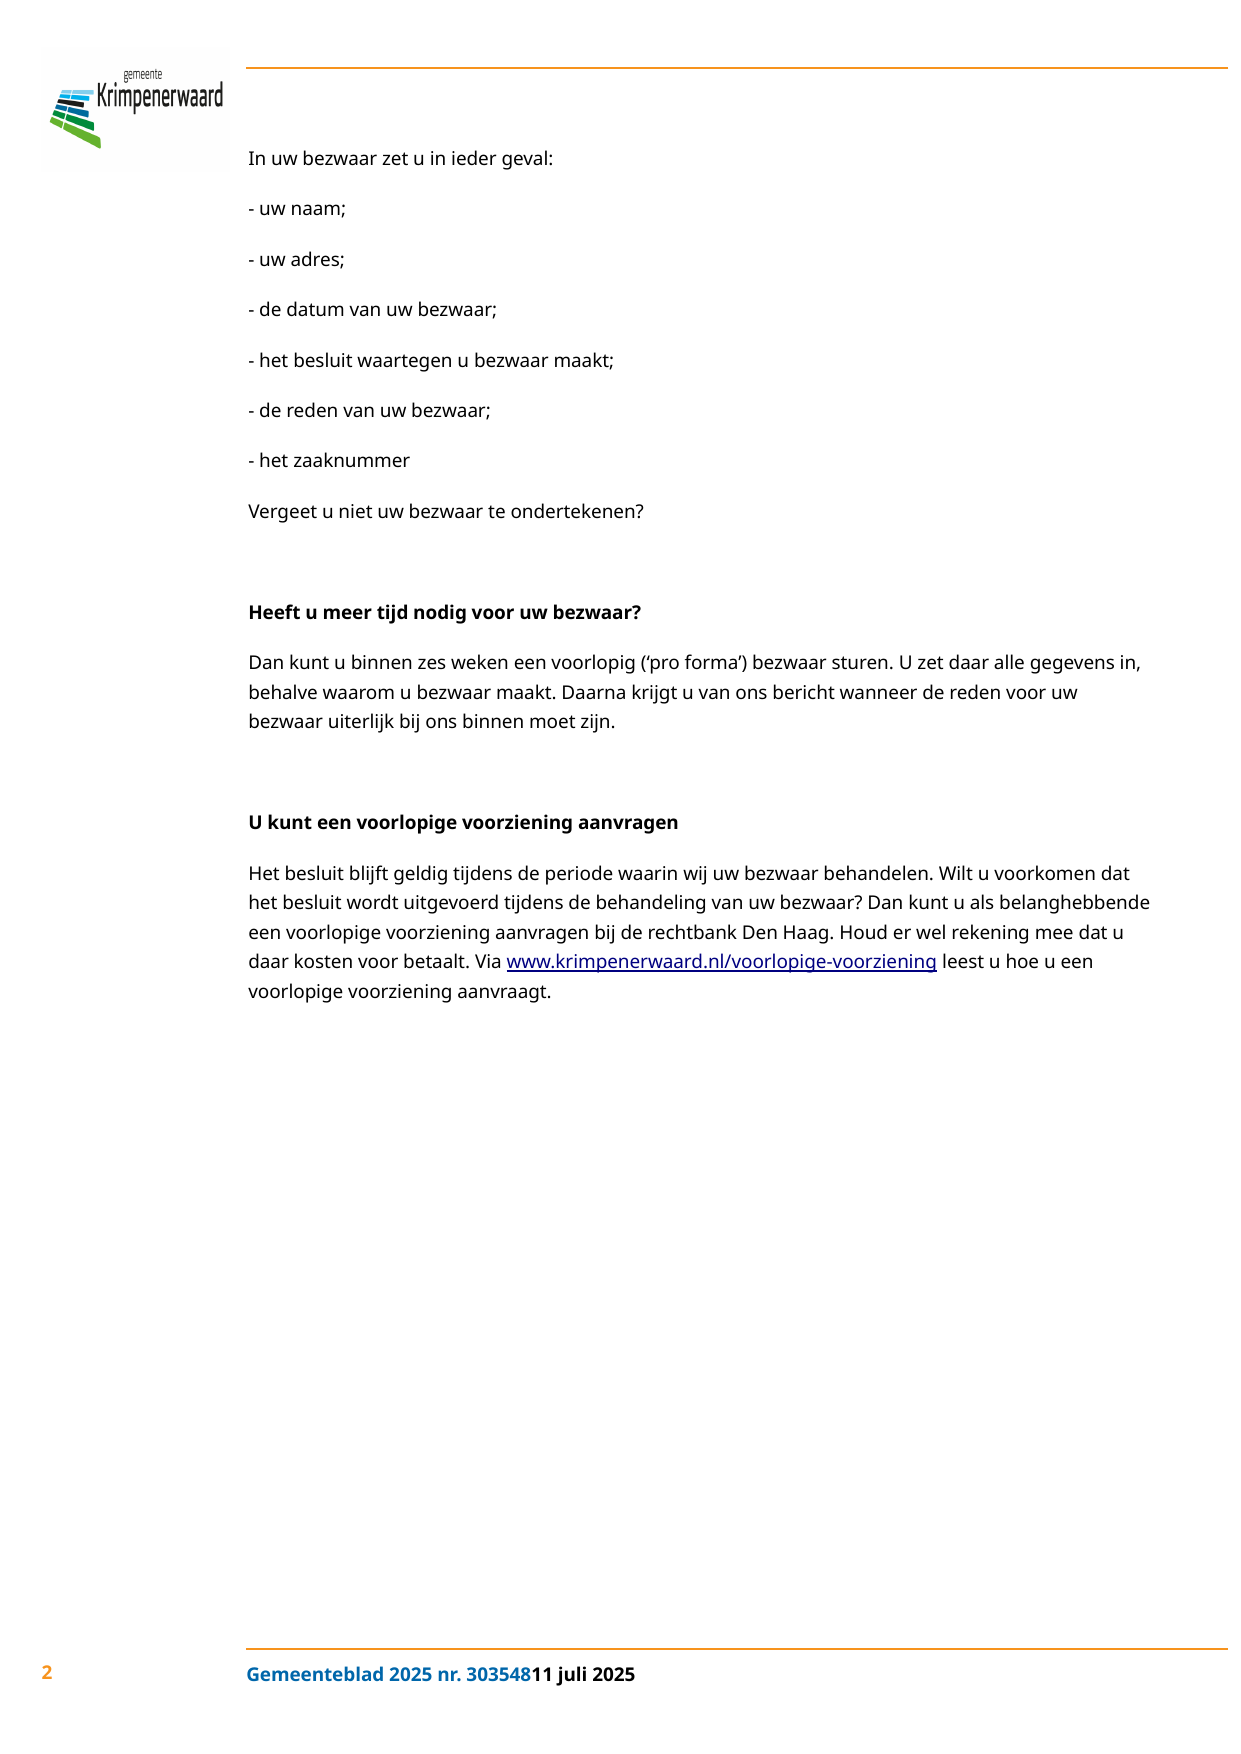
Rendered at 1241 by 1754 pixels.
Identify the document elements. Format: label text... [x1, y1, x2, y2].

text - het besluit waartegen u bezwaar maakt; [248, 347, 1152, 373]
text - uw adres; [248, 246, 1152, 272]
text U kunt een voorlopige voorziening aanvragen [248, 809, 1152, 835]
text - de reden van uw bezwaar; [248, 397, 1152, 423]
text Dan kunt u binnen zes weken een voorlopig (‘pro forma’) bezwaar sturen. U zet daar alle gegevens in, behalve waarom u bezwaar maakt. Daarna krijgt u van ons bericht wanneer de reden voor uw bezwaar uiterlijk bij ons binnen moet zijn. [248, 649, 1152, 734]
text - uw naam; [248, 196, 1152, 221]
text Vergeet u niet uw bezwaar te ondertekenen? [248, 498, 1152, 524]
text - het zaaknummer [248, 448, 1152, 473]
text In uw bezwaar zet u in ieder geval: [248, 145, 1152, 171]
picture [41, 47, 231, 172]
text - de datum van uw bezwaar; [248, 296, 1152, 322]
text Het besluit blijft geldig tijdens de periode waarin wij uw bezwaar behandelen. Wilt u voorkomen dat het besluit wordt uitgevoerd tijdens de behandeling van uw bezwaar? Dan kunt u als belanghebbende een voorlopige voorziening aanvragen bij de rechtbank Den Haag. Houd er wel rekening mee dat u daar kosten voor betaalt. Via www.krimpenerwaard.nl/voorlopige-voorziening leest u hoe u een voorlopige voorziening aanvraagt. [248, 860, 1152, 1004]
text Heeft u meer tijd nodig voor uw bezwaar? [248, 599, 1152, 625]
